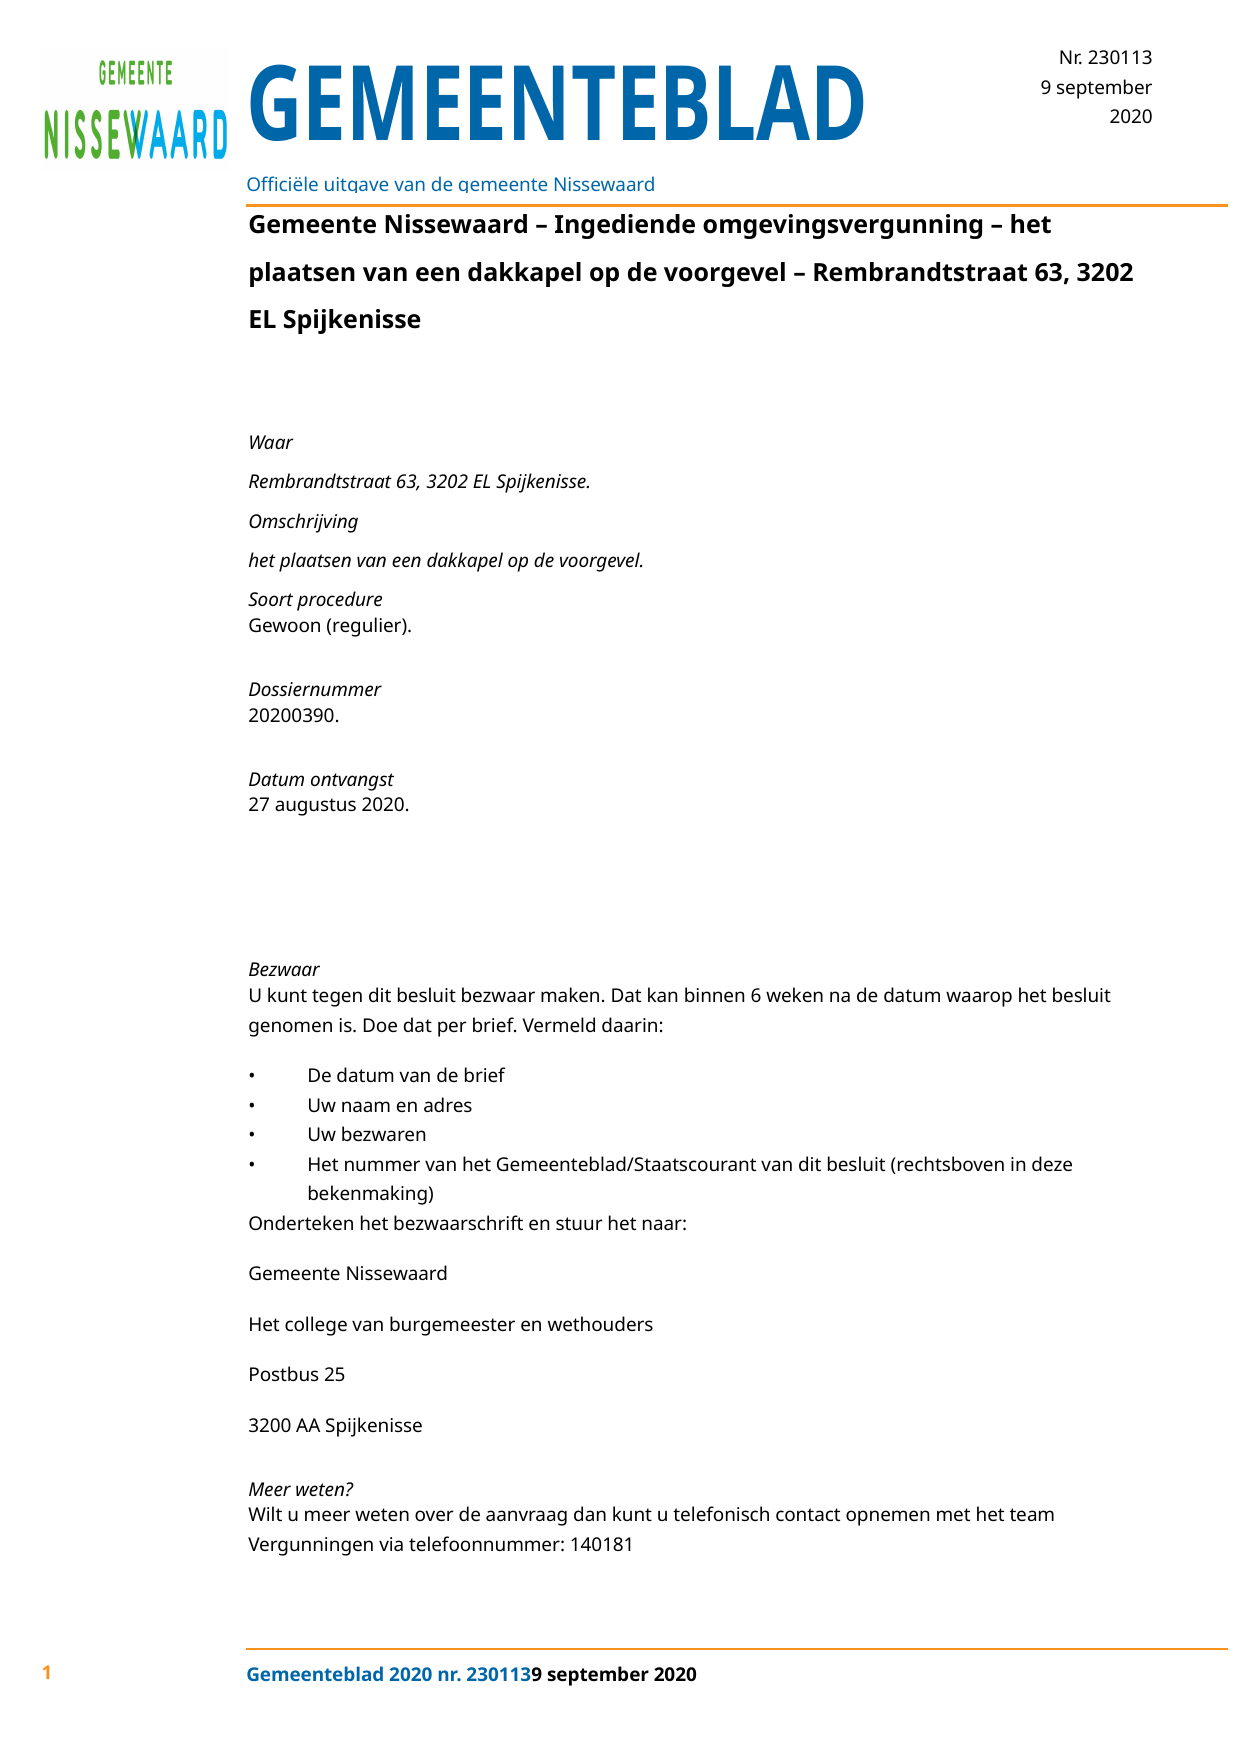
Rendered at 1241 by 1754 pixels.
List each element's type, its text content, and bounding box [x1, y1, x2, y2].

text Het college van burgemeester en wethouders [248, 1311, 1152, 1337]
text het plaatsen van een dakkapel op de voorgevel. [248, 547, 1152, 573]
list De datum van de brief [248, 1062, 1152, 1088]
text Gemeente Nissewaard – Ingediende omgevingsvergunning – het plaatsen van een dakkapel op de voorgevel – Rembrandtstraat 63, 3202 EL Spijkenisse [248, 207, 1152, 336]
text Dossiernummer [248, 676, 1152, 702]
text U kunt tegen dit besluit bezwaar maken. Dat kan binnen 6 weken na de datum waarop het besluit genomen is. Doe dat per brief. Vermeld daarin: [248, 982, 1152, 1037]
text Onderteken het bezwaarschrift en stuur het naar: [248, 1210, 1152, 1236]
text Meer weten? [248, 1476, 1152, 1501]
text Gewoon (regulier). [248, 612, 1152, 638]
text Wilt u meer weten over de aanvraag dan kunt u telefonisch contact opnemen met het team Vergunningen via telefoonnummer: 140181 [248, 1501, 1152, 1557]
list Uw bezwaren [248, 1121, 1152, 1147]
text Omschrijving [248, 508, 1152, 534]
picture [41, 47, 231, 172]
text Waar [248, 429, 1152, 455]
text Datum ontvangst [248, 766, 1152, 792]
text 20200390. [248, 702, 1152, 728]
list Het nummer van het Gemeenteblad/Staatscourant van dit besluit (rechtsboven in deze bekenmaking) [248, 1151, 1152, 1206]
text Postbus 25 [248, 1361, 1152, 1387]
text 27 augustus 2020. [248, 792, 1152, 817]
text Soort procedure [248, 587, 1152, 612]
text 3200 AA Spijkenisse [248, 1412, 1152, 1437]
text Gemeente Nissewaard [248, 1261, 1152, 1286]
text Bezwaar [248, 956, 1152, 982]
text Rembrandtstraat 63, 3202 EL Spijkenisse. [248, 469, 1152, 494]
list Uw naam en adres [248, 1092, 1152, 1117]
